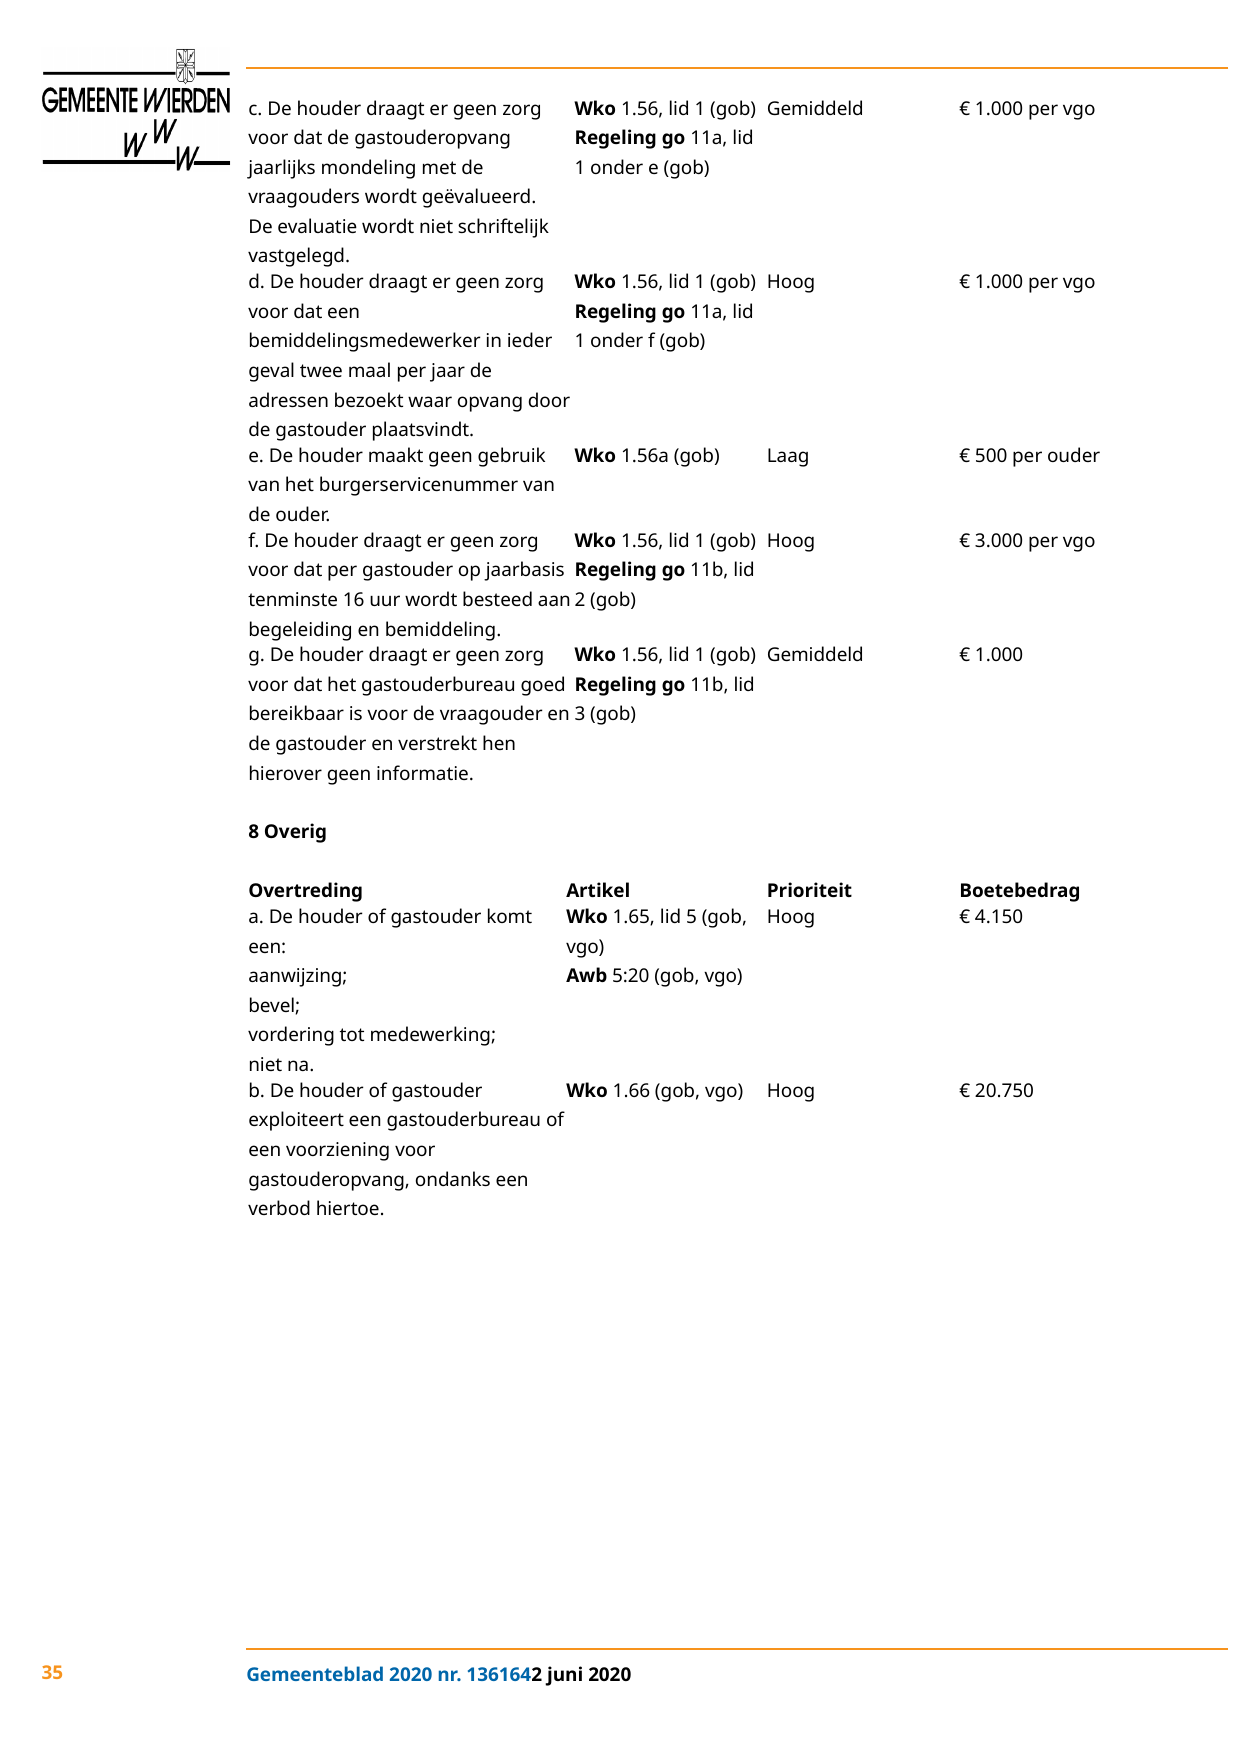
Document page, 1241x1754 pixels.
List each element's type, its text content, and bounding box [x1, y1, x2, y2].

table_cell e. De houder maakt geen gebruik van het burgerservicenummer van de ouder. [248, 442, 574, 527]
table_header Overtreding [248, 878, 566, 903]
table_cell Hoog [767, 269, 959, 442]
table_cell € 1.000 [959, 641, 1152, 786]
table_cell a. De houder of gastouder komt een: aanwijzing; bevel; vordering tot medewerking; niet na. [248, 903, 566, 1077]
table_cell Wko 1.66 (gob, vgo) [566, 1077, 767, 1221]
table_header Prioriteit [767, 878, 959, 903]
table_cell Laag [767, 442, 959, 527]
table_header Artikel [566, 878, 767, 903]
table_cell € 500 per ouder [959, 442, 1152, 527]
picture [41, 47, 231, 172]
table_cell Wko 1.56, lid 1 (gob) Regeling go 11b, lid 3 (gob) [574, 641, 767, 786]
table_cell € 1.000 per vgo [959, 269, 1152, 442]
table_cell Wko 1.56, lid 1 (gob) Regeling go 11b, lid 2 (gob) [574, 527, 767, 641]
table_cell Wko 1.56, lid 1 (gob) Regeling go 11a, lid 1 onder e (gob) [574, 95, 767, 268]
table_cell € 20.750 [959, 1077, 1152, 1221]
table_cell € 3.000 per vgo [959, 527, 1152, 641]
table_cell Wko 1.56, lid 1 (gob) Regeling go 11a, lid 1 onder f (gob) [574, 269, 767, 442]
text 8 Overig [248, 818, 1152, 844]
table_header Boetebedrag [959, 878, 1152, 903]
table_cell € 1.000 per vgo [959, 95, 1152, 268]
table_cell f. De houder draagt er geen zorg voor dat per gastouder op jaarbasis tenminste 16 uur wordt besteed aan begeleiding en bemiddeling. [248, 527, 574, 641]
table_cell € 4.150 [959, 903, 1152, 1077]
table_cell Hoog [767, 527, 959, 641]
table_cell c. De houder draagt er geen zorg voor dat de gastouderopvang jaarlijks mondeling met de vraagouders wordt geëvalueerd. De evaluatie wordt niet schriftelijk vastgelegd. [248, 95, 574, 268]
table_cell g. De houder draagt er geen zorg voor dat het gastouderbureau goed bereikbaar is voor de vraagouder en de gastouder en verstrekt hen hierover geen informatie. [248, 641, 574, 786]
table_cell Gemiddeld [767, 641, 959, 786]
table_cell Gemiddeld [767, 95, 959, 268]
table_cell Wko 1.56a (gob) [574, 442, 767, 527]
table_cell b. De houder of gastouder exploiteert een gastouderbureau of een voorziening voor gastouderopvang, ondanks een verbod hiertoe. [248, 1077, 566, 1221]
table_cell Wko 1.65, lid 5 (gob, vgo) Awb 5:20 (gob, vgo) [566, 903, 767, 1077]
table_cell Hoog [767, 1077, 959, 1221]
table_cell Hoog [767, 903, 959, 1077]
table_cell d. De houder draagt er geen zorg voor dat een bemiddelingsmedewerker in ieder geval twee maal per jaar de adressen bezoekt waar opvang door de gastouder plaatsvindt. [248, 269, 574, 442]
